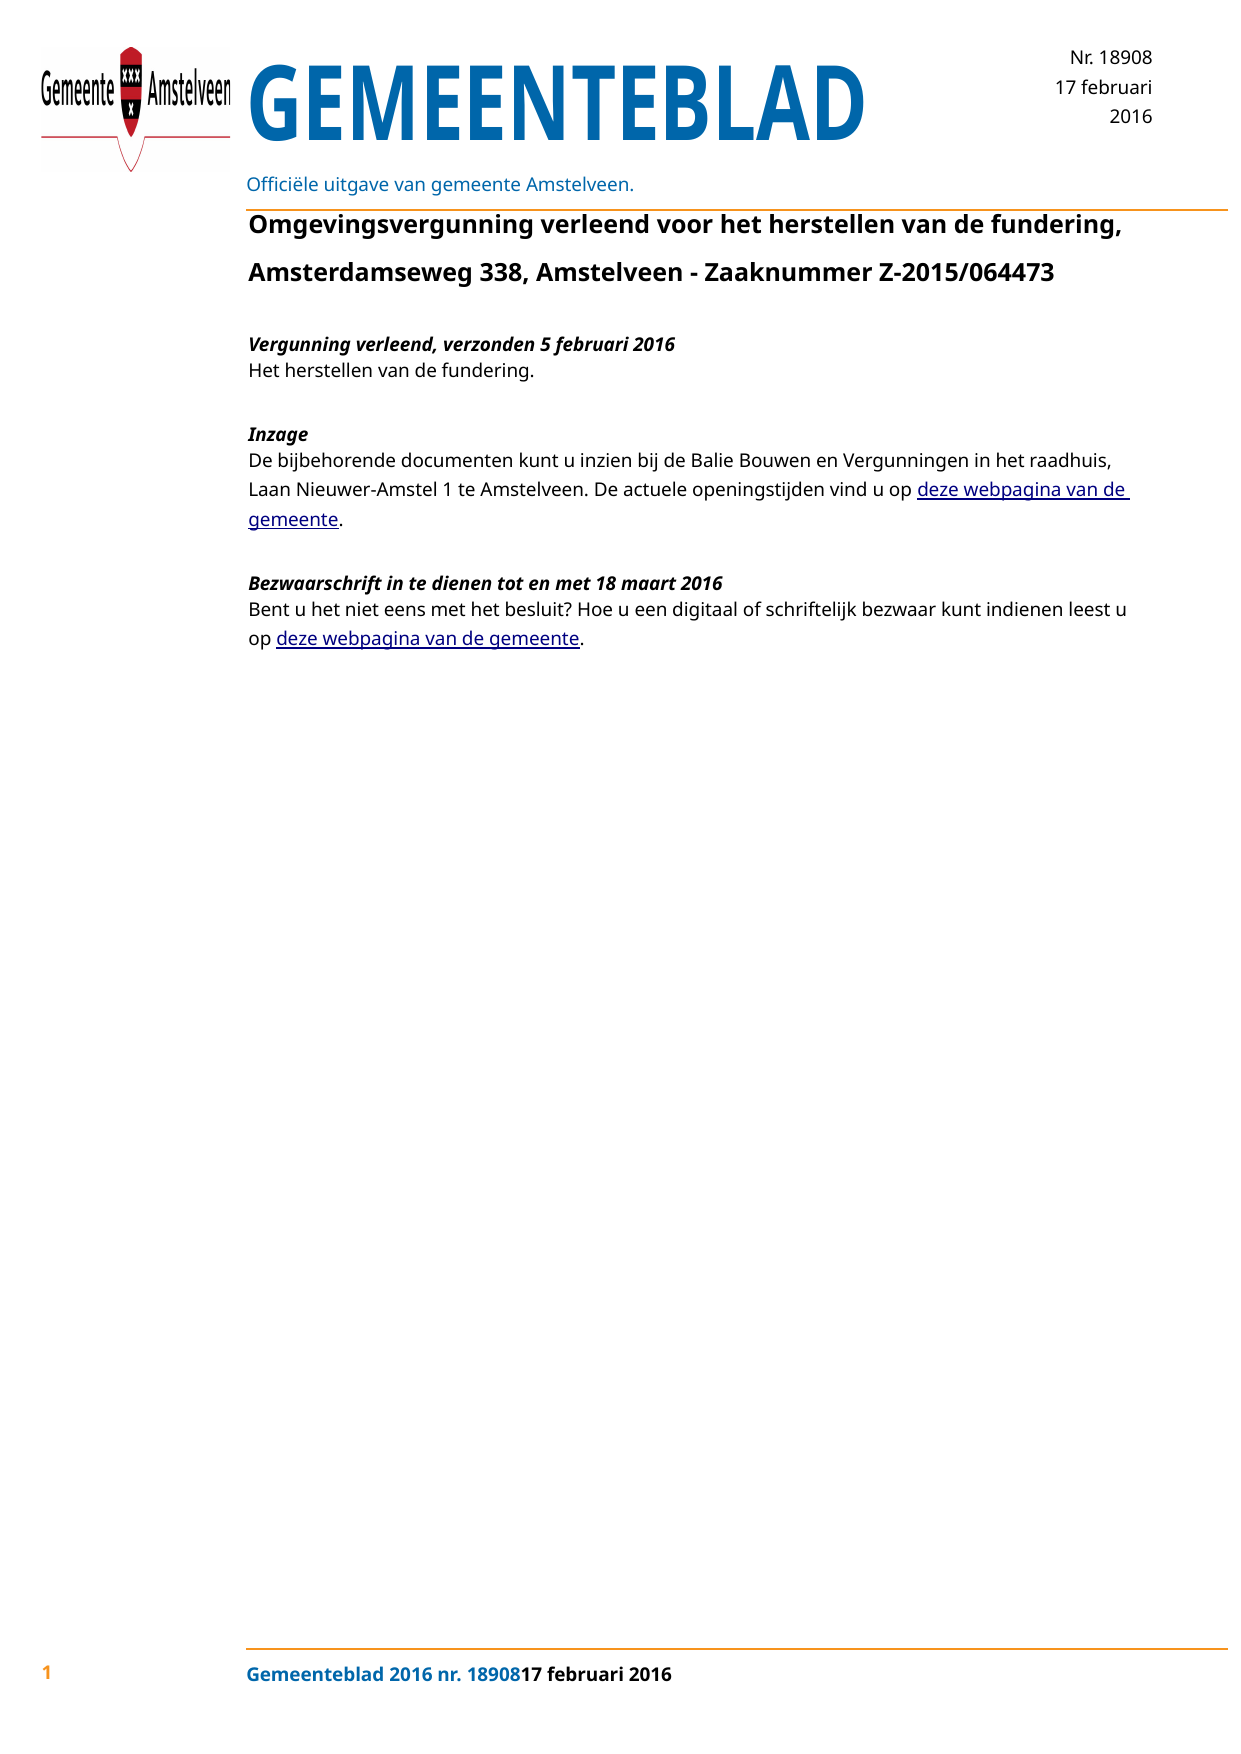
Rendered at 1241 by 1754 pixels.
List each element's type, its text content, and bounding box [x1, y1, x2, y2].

text Inzage [248, 421, 1152, 447]
text Bent u het niet eens met het besluit? Hoe u een digitaal of schriftelijk bezwaar kunt indienen leest u op deze webpagina van de gemeente. [248, 596, 1152, 651]
text Omgevingsvergunning verleend voor het herstellen van de fundering, Amsterdamseweg 338, Amstelveen - Zaaknummer Z-2015/064473 [248, 211, 1152, 288]
picture [41, 47, 231, 172]
text De bijbehorende documenten kunt u inzien bij de Balie Bouwen en Vergunningen in het raadhuis, Laan Nieuwer-Amstel 1 te Amstelveen. De actuele openingstijden vind u op deze webpagina van de gemeente. [248, 447, 1152, 532]
text Vergunning verleend, verzonden 5 februari 2016 [248, 331, 1152, 357]
text Het herstellen van de fundering. [248, 357, 1152, 383]
text Bezwaarschrift in te dienen tot en met 18 maart 2016 [248, 570, 1152, 596]
